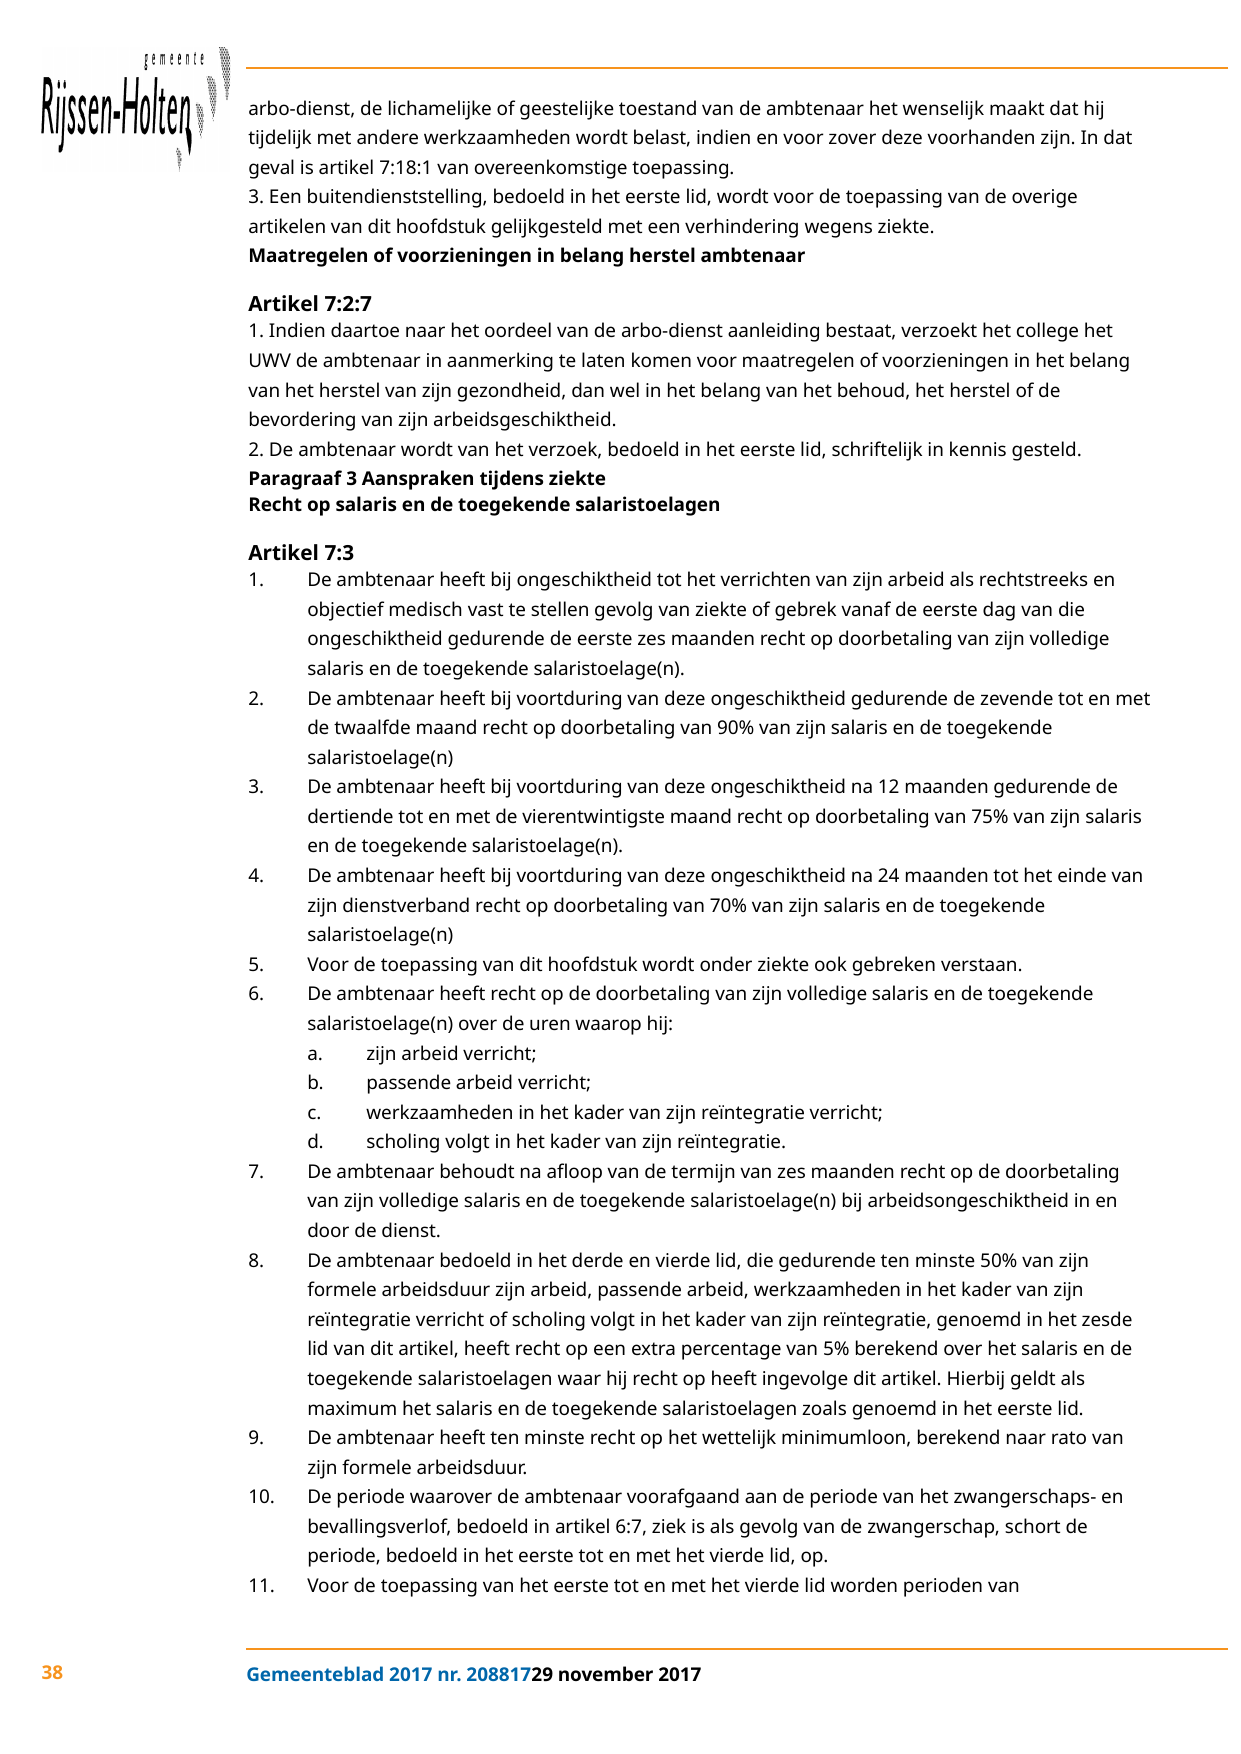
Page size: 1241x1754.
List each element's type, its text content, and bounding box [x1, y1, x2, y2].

text Paragraaf 3 Aanspraken tijdens ziekte [248, 466, 1152, 491]
picture [41, 47, 231, 172]
text Maatregelen of voorzieningen in belang herstel ambtenaar [248, 243, 1152, 268]
text 2. De ambtenaar wordt van het verzoek, bedoeld in het eerste lid, schriftelijk in kennis gesteld. [248, 436, 1152, 462]
list Voor de toepassing van dit hoofdstuk wordt onder ziekte ook gebreken verstaan. [248, 951, 1152, 977]
list De ambtenaar behoudt na afloop van de termijn van zes maanden recht op de doorbetaling van zijn volledige salaris en de toegekende salaristoelage(n) bij arbeidsongeschiktheid in en door de dienst. [248, 1158, 1152, 1243]
text arbo-dienst, de lichamelijke of geestelijke toestand van de ambtenaar het wenselijk maakt dat hij tijdelijk met andere werkzaamheden wordt belast, indien en voor zover deze voorhanden zijn. In dat geval is artikel 7:18:1 van overeenkomstige toepassing. [248, 95, 1152, 180]
list werkzaamheden in het kader van zijn reïntegratie verricht; [307, 1099, 1152, 1124]
list passende arbeid verricht; [307, 1069, 1152, 1095]
text Artikel 7:2:7 [248, 289, 1152, 318]
text Recht op salaris en de toegekende salaristoelagen [248, 491, 1152, 517]
list De ambtenaar heeft bij ongeschiktheid tot het verrichten van zijn arbeid als rechtstreeks en objectief medisch vast te stellen gevolg van ziekte of gebrek vanaf de eerste dag van die ongeschiktheid gedurende de eerste zes maanden recht op doorbetaling van zijn volledige salaris en de toegekende salaristoelage(n). [248, 566, 1152, 681]
list De ambtenaar bedoeld in het derde en vierde lid, die gedurende ten minste 50% van zijn formele arbeidsduur zijn arbeid, passende arbeid, werkzaamheden in het kader van zijn reïntegratie verricht of scholing volgt in het kader van zijn reïntegratie, genoemd in het zesde lid van dit artikel, heeft recht op een extra percentage van 5% berekend over het salaris en de toegekende salaristoelagen waar hij recht op heeft ingevolge dit artikel. Hierbij geldt als maximum het salaris en de toegekende salaristoelagen zoals genoemd in het eerste lid. [248, 1247, 1152, 1420]
text 3. Een buitendienststelling, bedoeld in het eerste lid, wordt voor de toepassing van de overige artikelen van dit hoofdstuk gelijkgesteld met een verhindering wegens ziekte. [248, 183, 1152, 239]
list De periode waarover de ambtenaar voorafgaand aan de periode van het zwangerschaps- en bevallingsverlof, bedoeld in artikel 6:7, ziek is als gevolg van de zwangerschap, schort de periode, bedoeld in het eerste tot en met het vierde lid, op. [248, 1483, 1152, 1568]
list De ambtenaar heeft bij voortduring van deze ongeschiktheid gedurende de zevende tot en met de twaalfde maand recht op doorbetaling van 90% van zijn salaris en de toegekende salaristoelage(n) [248, 685, 1152, 769]
text 1. Indien daartoe naar het oordeel van de arbo-dienst aanleiding bestaat, verzoekt het college het UWV de ambtenaar in aanmerking te laten komen voor maatregelen of voorzieningen in het belang van het herstel van zijn gezondheid, dan wel in het belang van het behoud, het herstel of de bevordering van zijn arbeidsgeschiktheid. [248, 318, 1152, 432]
list scholing volgt in het kader van zijn reïntegratie. [307, 1128, 1152, 1154]
list De ambtenaar heeft bij voortduring van deze ongeschiktheid na 24 maanden tot het einde van zijn dienstverband recht op doorbetaling van 70% van zijn salaris en de toegekende salaristoelage(n) [248, 862, 1152, 947]
list De ambtenaar heeft ten minste recht op het wettelijk minimumloon, berekend naar rato van zijn formele arbeidsduur. [248, 1424, 1152, 1479]
text Artikel 7:3 [248, 538, 1152, 566]
list De ambtenaar heeft bij voortduring van deze ongeschiktheid na 12 maanden gedurende de dertiende tot en met de vierentwintigste maand recht op doorbetaling van 75% van zijn salaris en de toegekende salaristoelage(n). [248, 773, 1152, 858]
list De ambtenaar heeft recht op de doorbetaling van zijn volledige salaris en de toegekende salaristoelage(n) over de uren waarop hij: [248, 981, 1152, 1036]
list Voor de toepassing van het eerste tot en met het vierde lid worden perioden van [248, 1572, 1152, 1598]
list zijn arbeid verricht; [307, 1040, 1152, 1065]
